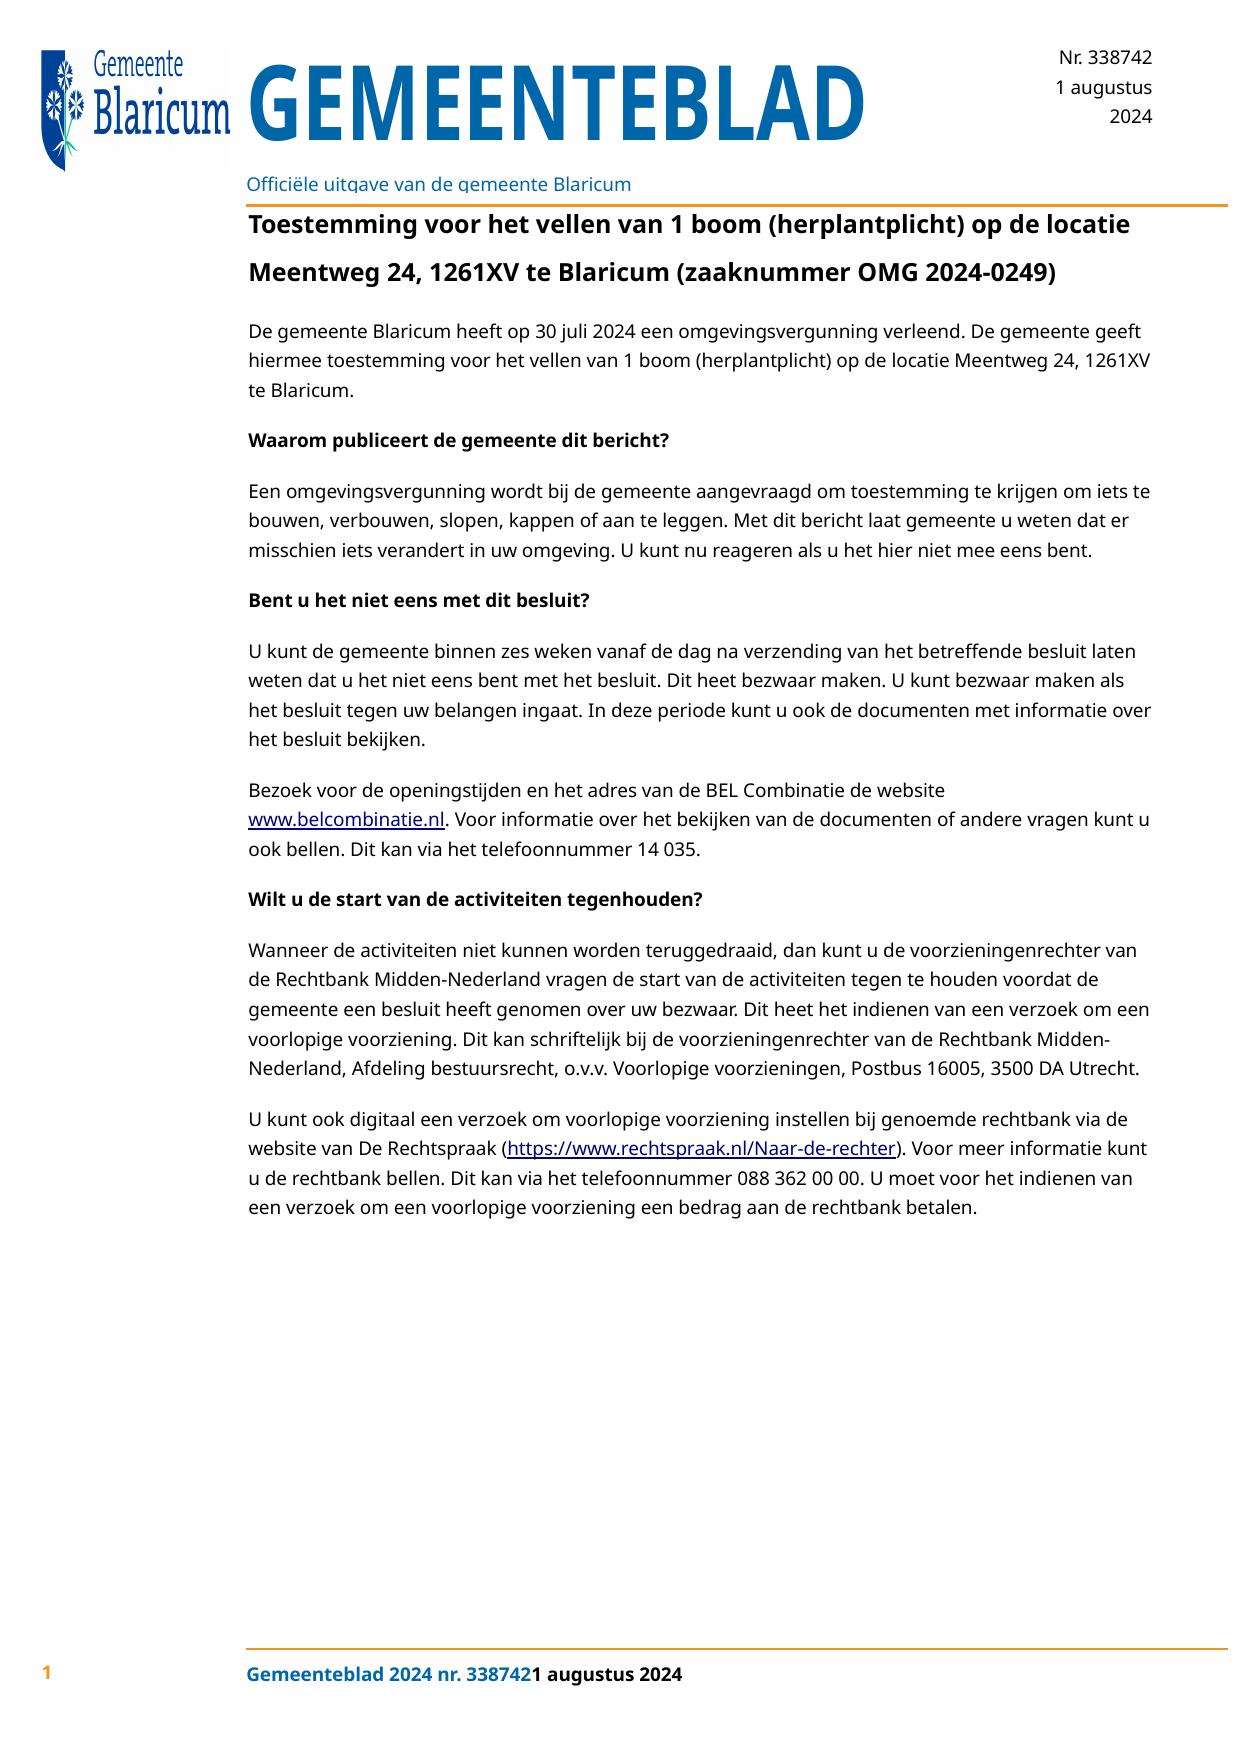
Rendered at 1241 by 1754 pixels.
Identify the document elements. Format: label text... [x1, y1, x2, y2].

text De gemeente Blaricum heeft op 30 juli 2024 een omgevingsvergunning verleend. De gemeente geeft hiermee toestemming voor het vellen van 1 boom (herplantplicht) op de locatie Meentweg 24, 1261XV te Blaricum. [248, 318, 1152, 403]
text U kunt ook digitaal een verzoek om voorlopige voorziening instellen bij genoemde rechtbank via de website van De Rechtspraak (https://www.rechtspraak.nl/Naar-de-rechter). Voor meer informatie kunt u de rechtbank bellen. Dit kan via het telefoonnummer 088 362 00 00. U moet voor het indienen van een verzoek om een voorlopige voorziening een bedrag aan de rechtbank betalen. [248, 1106, 1152, 1220]
text U kunt de gemeente binnen zes weken vanaf de dag na verzending van het betreffende besluit laten weten dat u het niet eens bent met het besluit. Dit heet bezwaar maken. U kunt bezwaar maken als het besluit tegen uw belangen ingaat. In deze periode kunt u ook de documenten met informatie over het besluit bekijken. [248, 638, 1152, 752]
text Wanneer de activiteiten niet kunnen worden teruggedraaid, dan kunt u de voorzieningenrechter van de Rechtbank Midden-Nederland vragen de start van de activiteiten tegen te houden voordat de gemeente een besluit heeft genomen over uw bezwaar. Dit heet het indienen van een verzoek om een voorlopige voorziening. Dit kan schriftelijk bij de voorzieningenrechter van de Rechtbank Midden-Nederland, Afdeling bestuursrecht, o.v.v. Voorlopige voorzieningen, Postbus 16005, 3500 DA Utrecht. [248, 937, 1152, 1081]
text Wilt u de start van de activiteiten tegenhouden? [248, 887, 1152, 912]
text Bent u het niet eens met dit besluit? [248, 587, 1152, 613]
text Toestemming voor het vellen van 1 boom (herplantplicht) op de locatie Meentweg 24, 1261XV te Blaricum (zaaknummer OMG 2024-0249) [248, 207, 1152, 288]
picture [41, 47, 231, 172]
text Bezoek voor de openingstijden en het adres van de BEL Combinatie de website www.belcombinatie.nl. Voor informatie over het bekijken van de documenten of andere vragen kunt u ook bellen. Dit kan via het telefoonnummer 14 035. [248, 777, 1152, 862]
text Waarom publiceert de gemeente dit bericht? [248, 427, 1152, 453]
text Een omgevingsvergunning wordt bij de gemeente aangevraagd om toestemming te krijgen om iets te bouwen, verbouwen, slopen, kappen of aan te leggen. Met dit bericht laat gemeente u weten dat er misschien iets verandert in uw omgeving. U kunt nu reageren als u het hier niet mee eens bent. [248, 478, 1152, 563]
